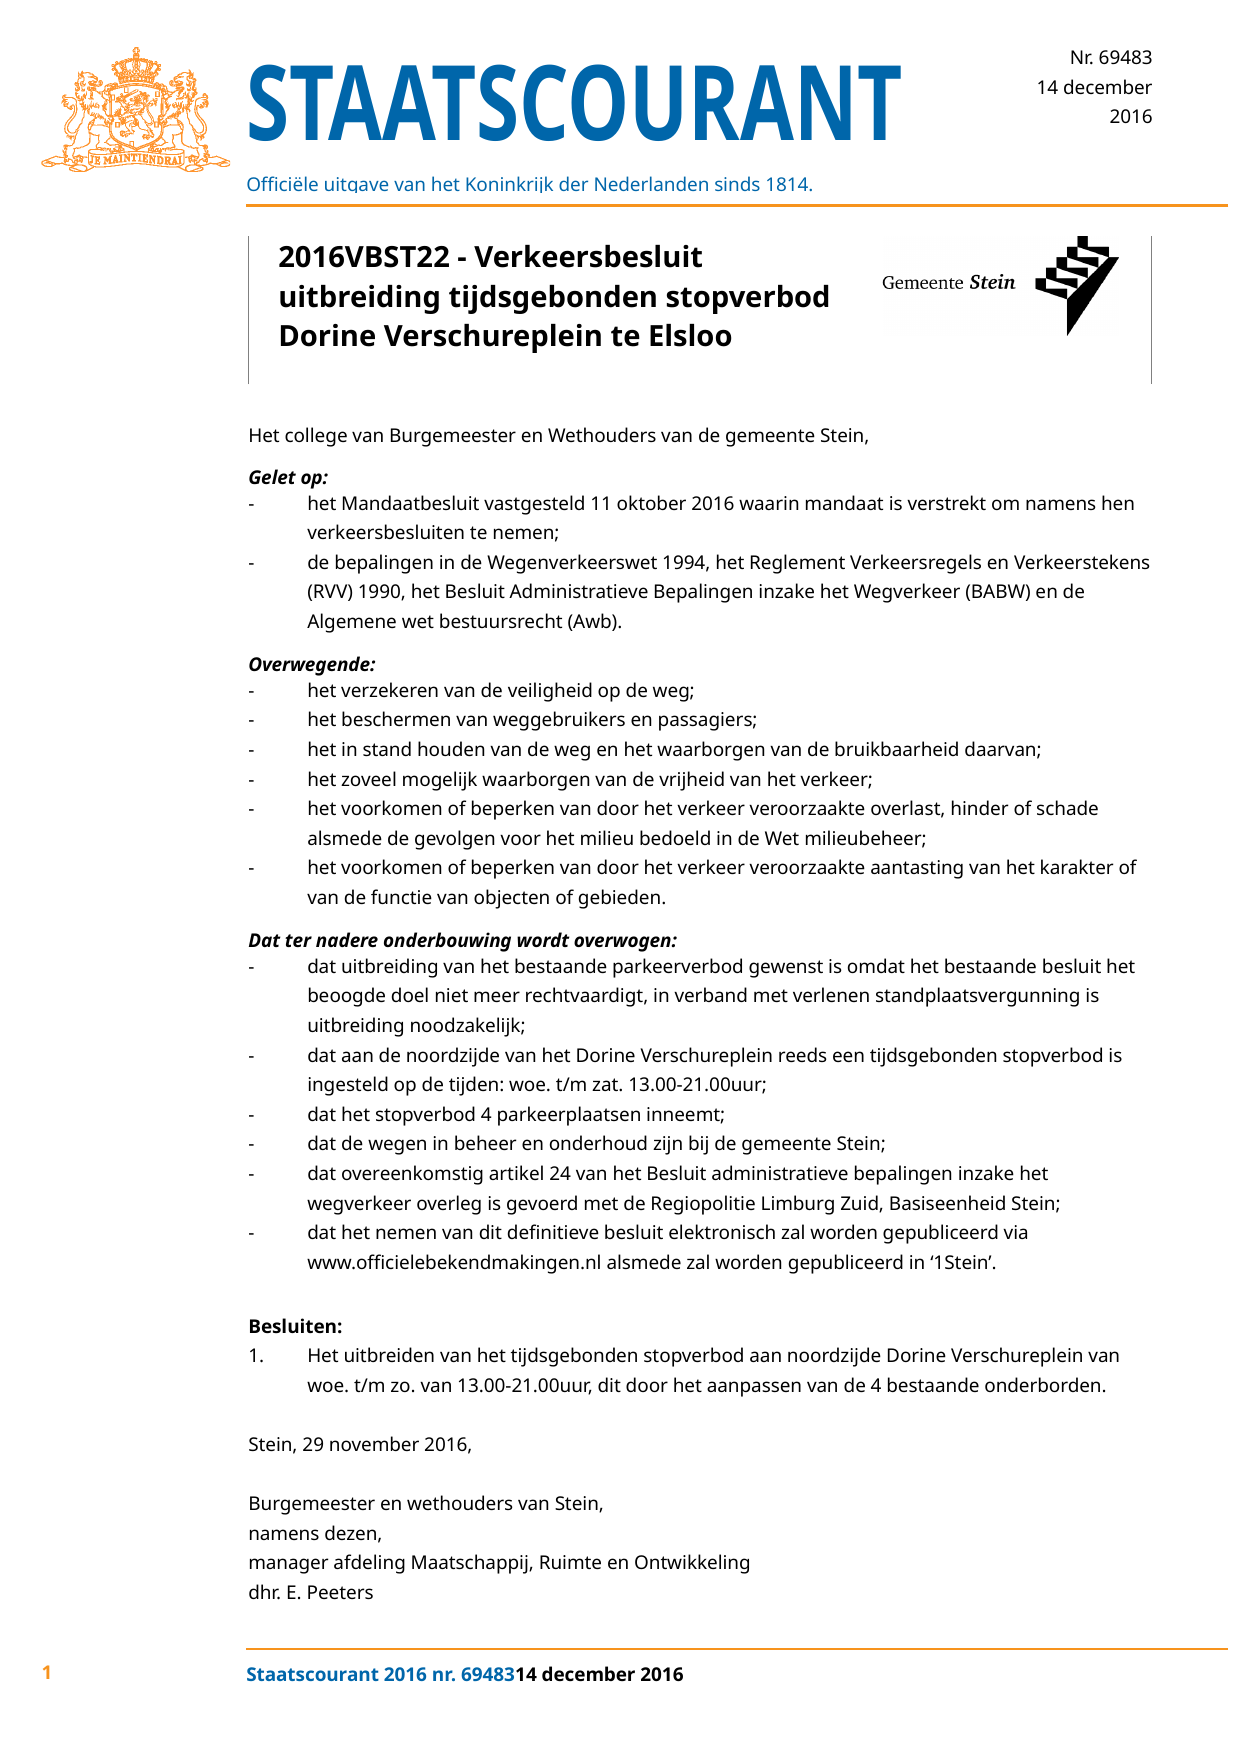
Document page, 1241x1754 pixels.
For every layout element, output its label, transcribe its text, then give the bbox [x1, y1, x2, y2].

picture [41, 47, 231, 172]
text Overwegende: [248, 651, 1152, 677]
list het voorkomen of beperken van door het verkeer veroorzaakte overlast, hinder of schade alsmede de gevolgen voor het milieu bedoeld in de Wet milieubeheer; [248, 795, 1152, 851]
list het verzekeren van de veiligheid op de weg; [248, 677, 1152, 703]
list Het uitbreiden van het tijdsgebonden stopverbod aan noordzijde Dorine Verschureplein van woe. t/m zo. van 13.00-21.00uur, dit door het aanpassen van de 4 bestaande onderborden. [248, 1342, 1152, 1398]
list dat de wegen in beheer en onderhoud zijn bij de gemeente Stein; [248, 1131, 1152, 1156]
text Dat ter nadere onderbouwing wordt overwogen: [248, 927, 1152, 953]
table_header [850, 236, 1151, 384]
list het in stand houden van de weg en het waarborgen van de bruikbaarheid daarvan; [248, 736, 1152, 762]
text Stein, 29 november 2016, [248, 1431, 1152, 1457]
text Besluiten: [248, 1313, 1152, 1338]
text namens dezen, [248, 1520, 1152, 1546]
list dat het stopverbod 4 parkeerplaatsen inneemt; [248, 1101, 1152, 1127]
list de bepalingen in de Wegenverkeerswet 1994, het Reglement Verkeersregels en Verkeerstekens (RVV) 1990, het Besluit Administratieve Bepalingen inzake het Wegverkeer (BABW) en de Algemene wet bestuursrecht (Awb). [248, 549, 1152, 634]
text Het college van Burgemeester en Wethouders van de gemeente Stein, [248, 422, 1152, 448]
list dat aan de noordzijde van het Dorine Verschureplein reeds een tijdsgebonden stopverbod is ingesteld op de tijden: woe. t/m zat. 13.00-21.00uur; [248, 1042, 1152, 1097]
text manager afdeling Maatschappij, Ruimte en Ontwikkeling [248, 1549, 1152, 1575]
text Gelet op: [248, 464, 1152, 490]
list dat uitbreiding van het bestaande parkeerverbod gewenst is omdat het bestaande besluit het beoogde doel niet meer rechtvaardigt, in verband met verlenen standplaatsvergunning is uitbreiding noodzakelijk; [248, 953, 1152, 1038]
list dat het nemen van dit definitieve besluit elektronisch zal worden gepubliceerd via www.officielebekendmakingen.nl alsmede zal worden gepubliceerd in ‘1Stein’. [248, 1219, 1152, 1274]
list het beschermen van weggebruikers en passagiers; [248, 707, 1152, 732]
list het zoveel mogelijk waarborgen van de vrijheid van het verkeer; [248, 766, 1152, 792]
list het voorkomen of beperken van door het verkeer veroorzaakte aantasting van het karakter of van de functie van objecten of gebieden. [248, 854, 1152, 910]
text dhr. E. Peeters [248, 1579, 1152, 1605]
picture [882, 236, 1119, 336]
text Burgemeester en wethouders van Stein, [248, 1490, 1152, 1516]
list dat overeenkomstig artikel 24 van het Besluit administratieve bepalingen inzake het wegverkeer overleg is gevoerd met de Regiopolitie Limburg Zuid, Basiseenheid Stein; [248, 1160, 1152, 1215]
list het Mandaatbesluit vastgesteld 11 oktober 2016 waarin mandaat is verstrekt om namens hen verkeersbesluiten te nemen; [248, 490, 1152, 545]
table_header 2016VBST22 - Verkeersbesluit uitbreiding tijdsgebonden stopverbod Dorine Verschureplein te Elsloo [249, 236, 850, 384]
